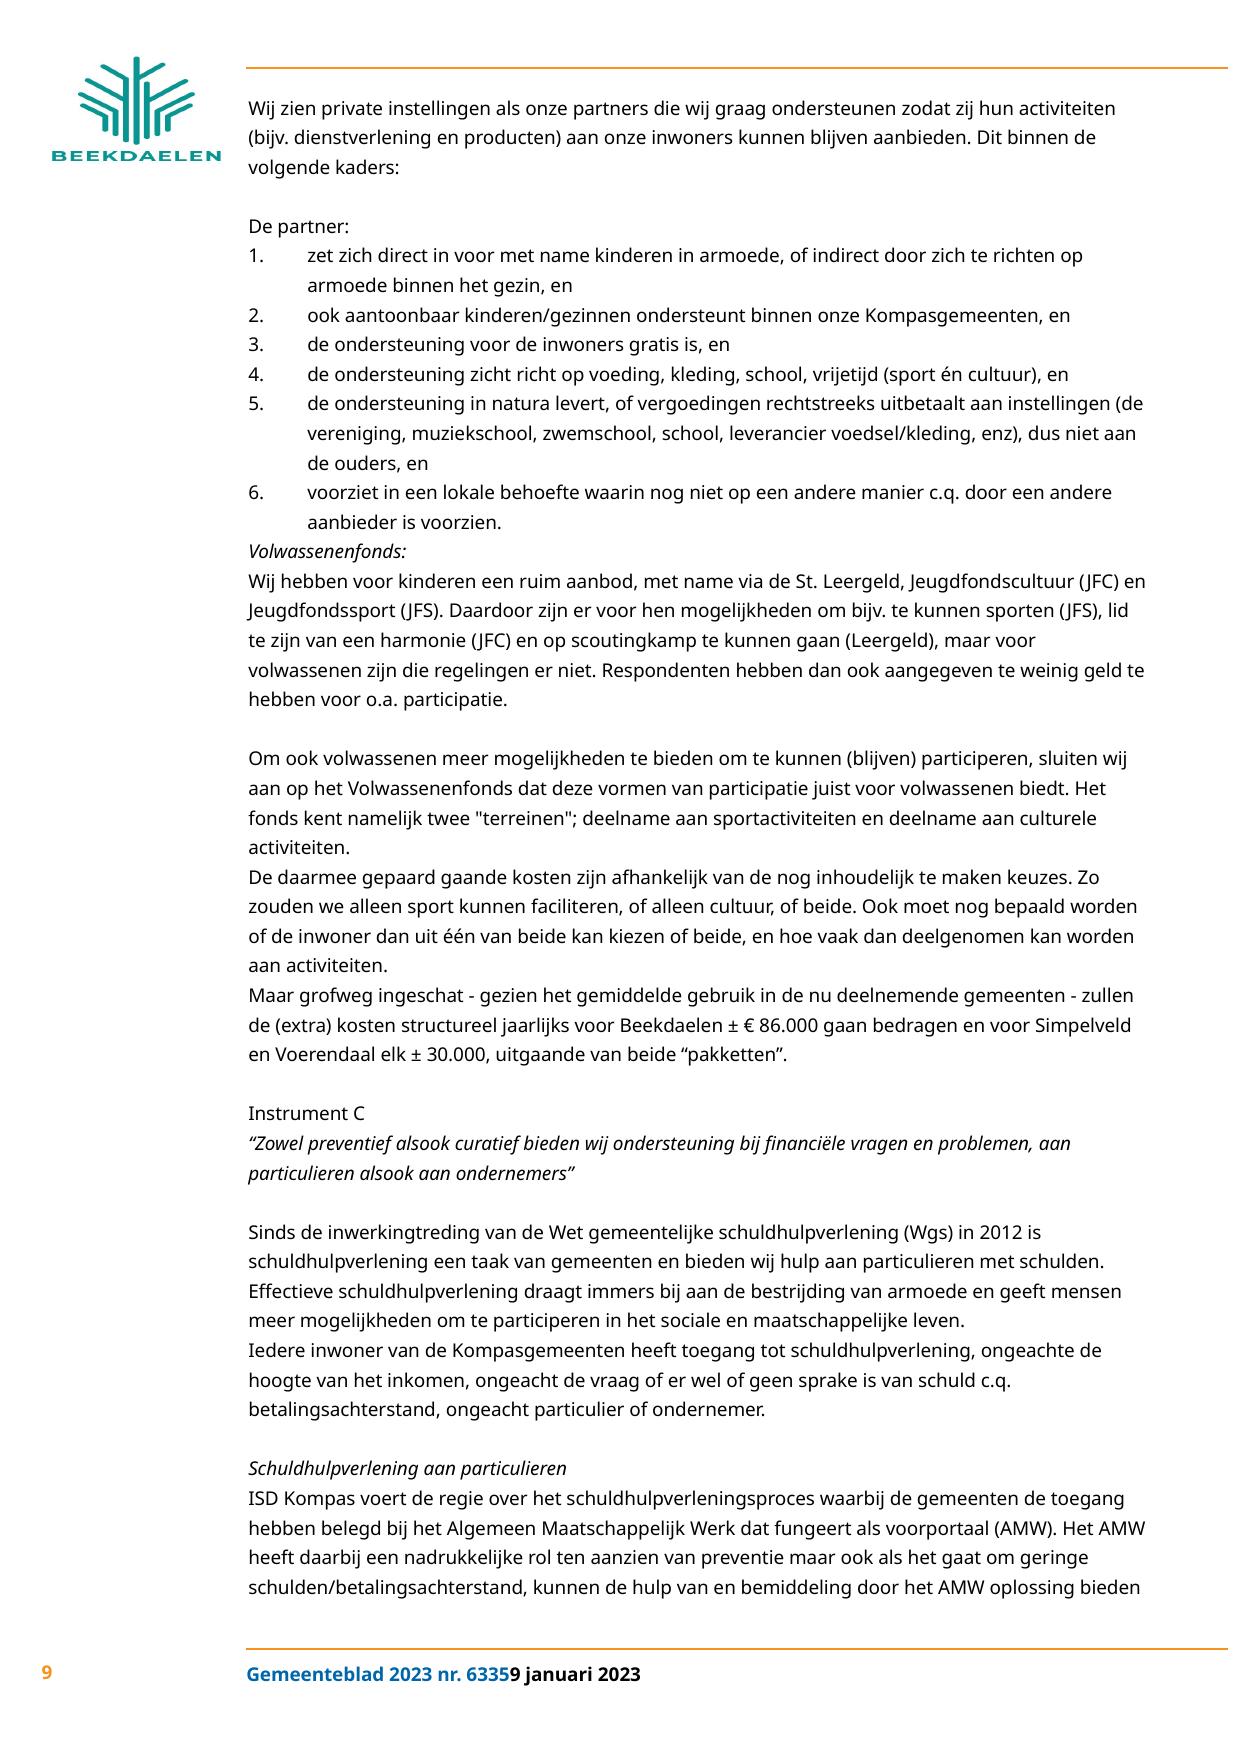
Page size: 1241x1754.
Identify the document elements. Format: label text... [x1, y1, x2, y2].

text Iedere inwoner van de Kompasgemeenten heeft toegang tot schuldhulpverlening, ongeachte de hoogte van het inkomen, ongeacht de vraag of er wel of geen sprake is van schuld c.q. betalingsachterstand, ongeacht particulier of ondernemer. [248, 1337, 1152, 1422]
list voorziet in een lokale behoefte waarin nog niet op een andere manier c.q. door een andere aanbieder is voorzien. [248, 479, 1152, 535]
text ISD Kompas voert de regie over het schuldhulpverleningsproces waarbij de gemeenten de toegang hebben belegd bij het Algemeen Maatschappelijk Werk dat fungeert als voorportaal (AMW). Het AMW heeft daarbij een nadrukkelijke rol ten aanzien van preventie maar ook als het gaat om geringe schulden/betalingsachterstand, kunnen de hulp van en bemiddeling door het AMW oplossing bieden [248, 1485, 1152, 1600]
text De daarmee gepaard gaande kosten zijn afhankelijk van de nog inhoudelijk te maken keuzes. Zo zouden we alleen sport kunnen faciliteren, of alleen cultuur, of beide. Ook moet nog bepaald worden of de inwoner dan uit één van beide kan kiezen of beide, en hoe vaak dan deelgenomen kan worden aan activiteiten. [248, 864, 1152, 978]
list de ondersteuning voor de inwoners gratis is, en [248, 331, 1152, 357]
list zet zich direct in voor met name kinderen in armoede, of indirect door zich te richten op armoede binnen het gezin, en [248, 243, 1152, 298]
text Instrument C [248, 1101, 1152, 1126]
list ook aantoonbaar kinderen/gezinnen ondersteunt binnen onze Kompasgemeenten, en [248, 302, 1152, 328]
text Effectieve schuldhulpverlening draagt immers bij aan de bestrijding van armoede en geeft mensen meer mogelijkheden om te participeren in het sociale en maatschappelijke leven. [248, 1278, 1152, 1333]
picture [41, 47, 231, 172]
list de ondersteuning in natura levert, of vergoedingen rechtstreeks uitbetaalt aan instellingen (de vereniging, muziekschool, zwemschool, school, leverancier voedsel/kleding, enz), dus niet aan de ouders, en [248, 391, 1152, 476]
text “Zowel preventief alsook curatief bieden wij ondersteuning bij financiële vragen en problemen, aan particulieren alsook aan ondernemers” [248, 1130, 1152, 1186]
text Volwassenenfonds: [248, 538, 1152, 564]
text Wij zien private instellingen als onze partners die wij graag ondersteunen zodat zij hun activiteiten (bijv. dienstverlening en producten) aan onze inwoners kunnen blijven aanbieden. Dit binnen de volgende kaders: [248, 95, 1152, 180]
text Wij hebben voor kinderen een ruim aanbod, met name via de St. Leergeld, Jeugdfondscultuur (JFC) en Jeugdfondssport (JFS). Daardoor zijn er voor hen mogelijkheden om bijv. te kunnen sporten (JFS), lid te zijn van een harmonie (JFC) en op scoutingkamp te kunnen gaan (Leergeld), maar voor volwassenen zijn die regelingen er niet. Respondenten hebben dan ook aangegeven te weinig geld te hebben voor o.a. participatie. [248, 568, 1152, 712]
text Om ook volwassenen meer mogelijkheden te bieden om te kunnen (blijven) participeren, sluiten wij aan op het Volwassenenfonds dat deze vormen van participatie juist voor volwassenen biedt. Het fonds kent namelijk twee "terreinen"; deelname aan sportactiviteiten en deelname aan culturele activiteiten. [248, 746, 1152, 860]
text Maar grofweg ingeschat - gezien het gemiddelde gebruik in de nu deelnemende gemeenten - zullen de (extra) kosten structureel jaarlijks voor Beekdaelen ± € 86.000 gaan bedragen en voor Simpelveld en Voerendaal elk ± 30.000, uitgaande van beide “pakketten”. [248, 982, 1152, 1067]
text Schuldhulpverlening aan particulieren [248, 1456, 1152, 1481]
list de ondersteuning zicht richt op voeding, kleding, school, vrijetijd (sport én cultuur), en [248, 361, 1152, 387]
text De partner: [248, 213, 1152, 239]
text Sinds de inwerkingtreding van de Wet gemeentelijke schuldhulpverlening (Wgs) in 2012 is schuldhulpverlening een taak van gemeenten en bieden wij hulp aan particulieren met schulden. [248, 1219, 1152, 1274]
